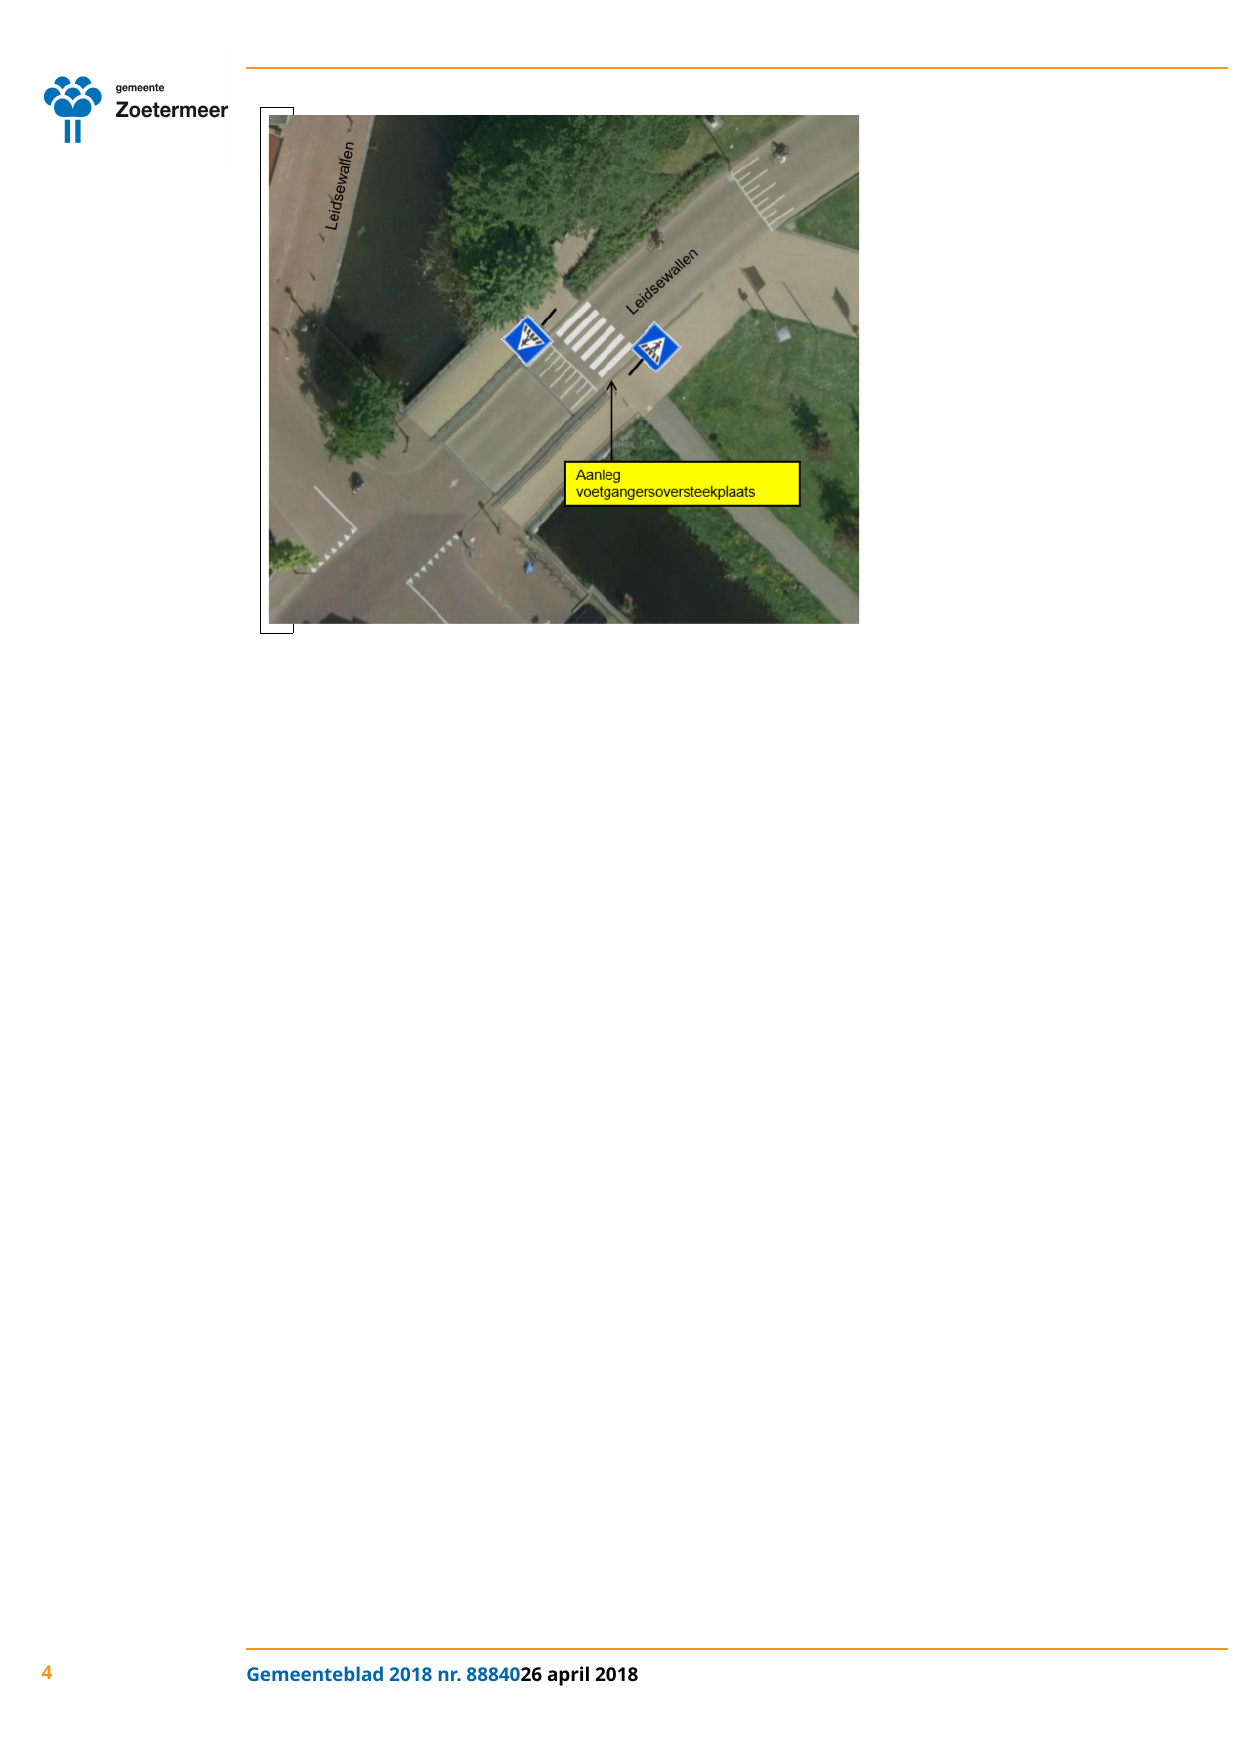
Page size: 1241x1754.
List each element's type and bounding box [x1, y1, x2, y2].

picture [268, 115, 860, 624]
picture [41, 47, 231, 172]
